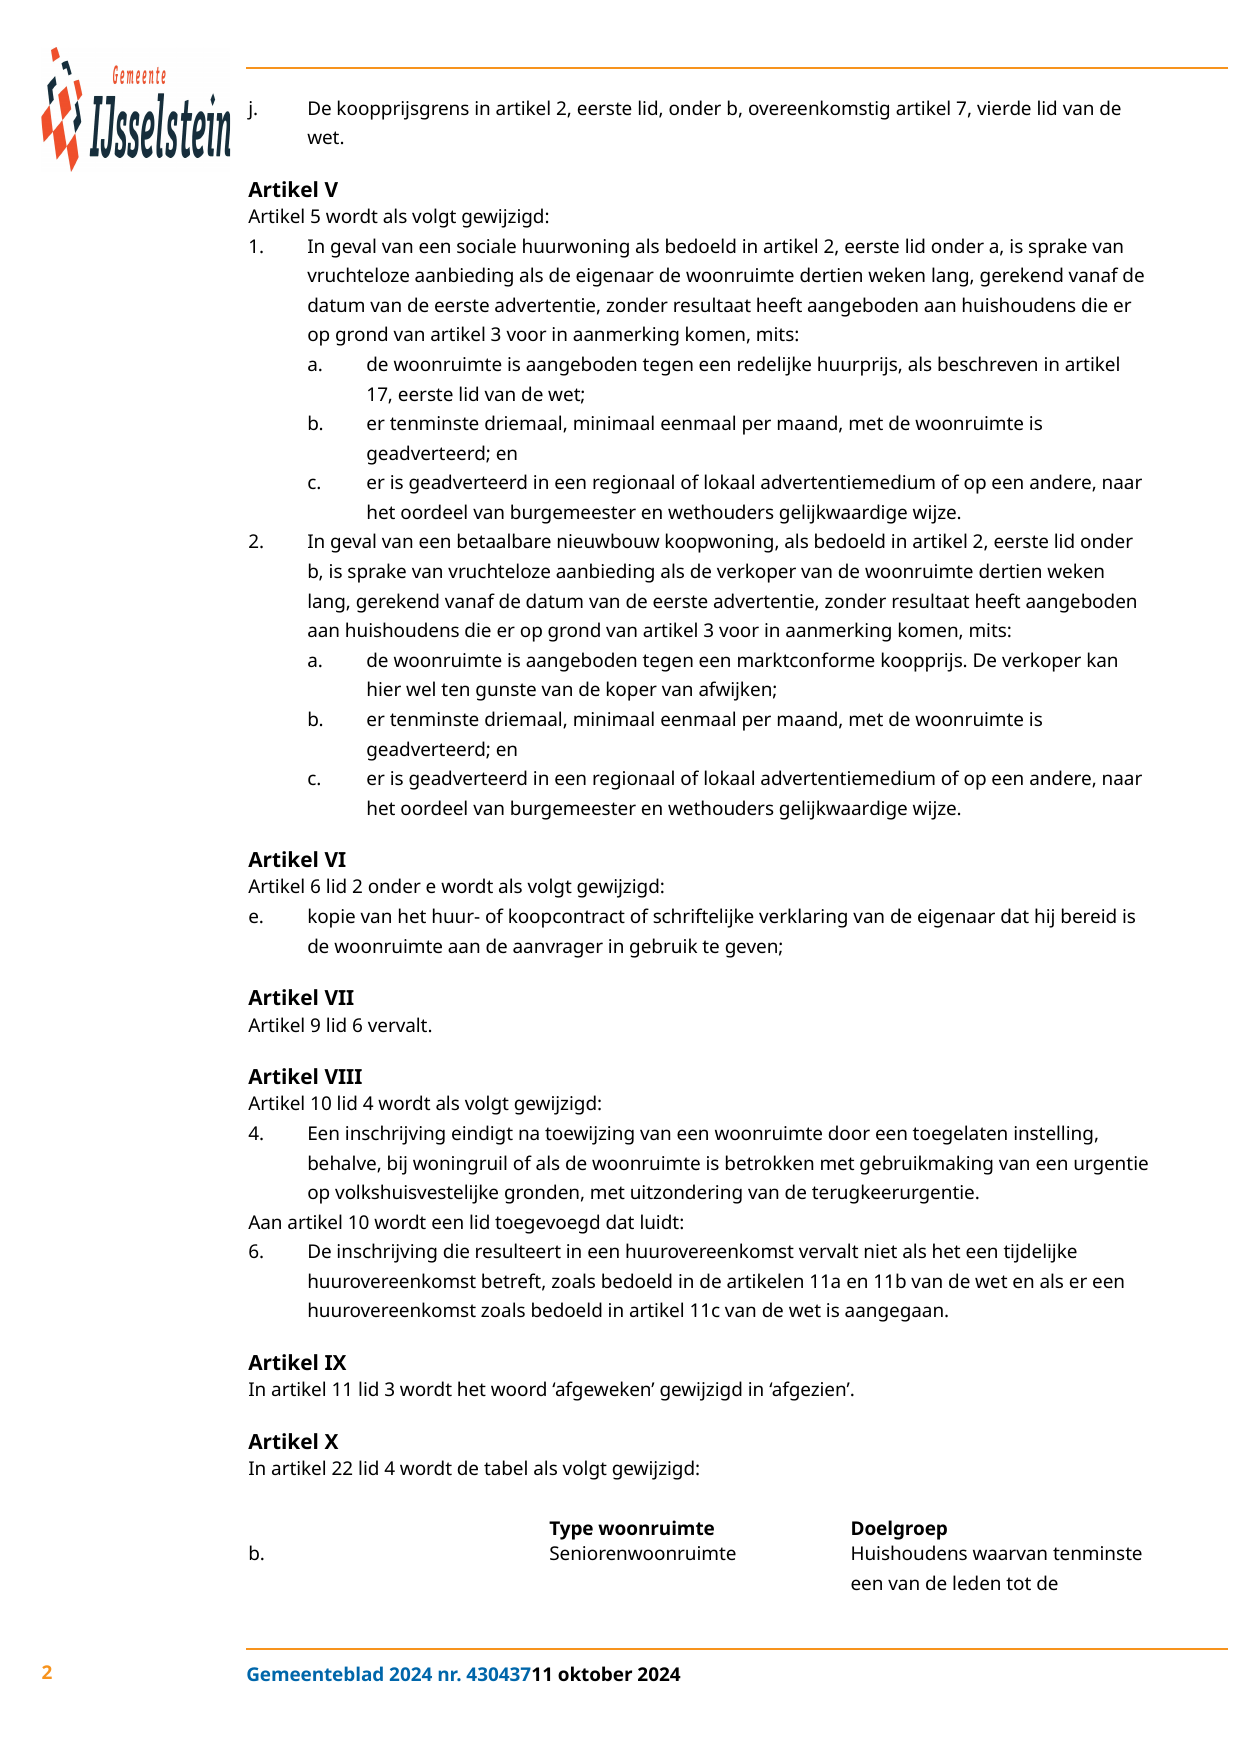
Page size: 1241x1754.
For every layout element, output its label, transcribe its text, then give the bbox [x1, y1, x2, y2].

list er tenminste driemaal, minimaal eenmaal per maand, met de woonruimte is geadverteerd; en [307, 706, 1152, 761]
text Artikel 10 lid 4 wordt als volgt gewijzigd: [248, 1091, 1152, 1116]
list In geval van een sociale huurwoning als bedoeld in artikel 2, eerste lid onder a, is sprake van vruchteloze aanbieding als de eigenaar de woonruimte dertien weken lang, gerekend vanaf de datum van de eerste advertentie, zonder resultaat heeft aangeboden aan huishoudens die er op grond van artikel 3 voor in aanmerking komen, mits: [248, 233, 1152, 347]
text Artikel V [248, 175, 1152, 203]
text In artikel 11 lid 3 wordt het woord ‘afgeweken’ gewijzigd in ‘afgezien’. [248, 1377, 1152, 1402]
list In geval van een betaalbare nieuwbouw koopwoning, als bedoeld in artikel 2, eerste lid onder b, is sprake van vruchteloze aanbieding als de verkoper van de woonruimte dertien weken lang, gerekend vanaf de datum van de eerste advertentie, zonder resultaat heeft aangeboden aan huishoudens die er op grond van artikel 3 voor in aanmerking komen, mits: [248, 529, 1152, 643]
list de woonruimte is aangeboden tegen een marktconforme koopprijs. De verkoper kan hier wel ten gunste van de koper van afwijken; [307, 647, 1152, 702]
text Artikel VIII [248, 1062, 1152, 1091]
text Artikel X [248, 1427, 1152, 1455]
text In artikel 22 lid 4 wordt de tabel als volgt gewijzigd: [248, 1455, 1152, 1481]
list De koopprijsgrens in artikel 2, eerste lid, onder b, overeenkomstig artikel 7, vierde lid van de wet. [248, 95, 1152, 150]
table_cell Huishoudens waarvan tenminste een van de leden tot de [850, 1540, 1152, 1596]
list De inschrijving die resulteert in een huurovereenkomst vervalt niet als het een tijdelijke huurovereenkomst betreft, zoals bedoeld in de artikelen 11a en 11b van de wet en als er een huurovereenkomst zoals bedoeld in artikel 11c van de wet is aangegaan. [248, 1238, 1152, 1323]
table_header [248, 1515, 549, 1540]
list Een inschrijving eindigt na toewijzing van een woonruimte door een toegelaten instelling, behalve, bij woningruil of als de woonruimte is betrokken met gebruikmaking van een urgentie op volkshuisvestelijke gronden, met uitzondering van de terugkeerurgentie. [248, 1120, 1152, 1205]
text Artikel VII [248, 983, 1152, 1012]
list de woonruimte is aangeboden tegen een redelijke huurprijs, als beschreven in artikel 17, eerste lid van de wet; [307, 351, 1152, 406]
picture [41, 47, 231, 172]
text Artikel 6 lid 2 onder e wordt als volgt gewijzigd: [248, 874, 1152, 899]
text Artikel VI [248, 845, 1152, 874]
table_cell Seniorenwoonruimte [549, 1540, 850, 1596]
list kopie van het huur- of koopcontract of schriftelijke verklaring van de eigenaar dat hij bereid is de woonruimte aan de aanvrager in gebruik te geven; [248, 903, 1152, 959]
list er is geadverteerd in een regionaal of lokaal advertentiemedium of op een andere, naar het oordeel van burgemeester en wethouders gelijkwaardige wijze. [307, 469, 1152, 525]
text Artikel 9 lid 6 vervalt. [248, 1012, 1152, 1037]
text Aan artikel 10 wordt een lid toegevoegd dat luidt: [248, 1209, 1152, 1235]
table_header Doelgroep [850, 1515, 1152, 1540]
table_cell b. [248, 1540, 549, 1596]
list er is geadverteerd in een regionaal of lokaal advertentiemedium of op een andere, naar het oordeel van burgemeester en wethouders gelijkwaardige wijze. [307, 765, 1152, 821]
text Artikel 5 wordt als volgt gewijzigd: [248, 203, 1152, 229]
text Artikel IX [248, 1348, 1152, 1377]
list er tenminste driemaal, minimaal eenmaal per maand, met de woonruimte is geadverteerd; en [307, 410, 1152, 466]
table_header Type woonruimte [549, 1515, 850, 1540]
